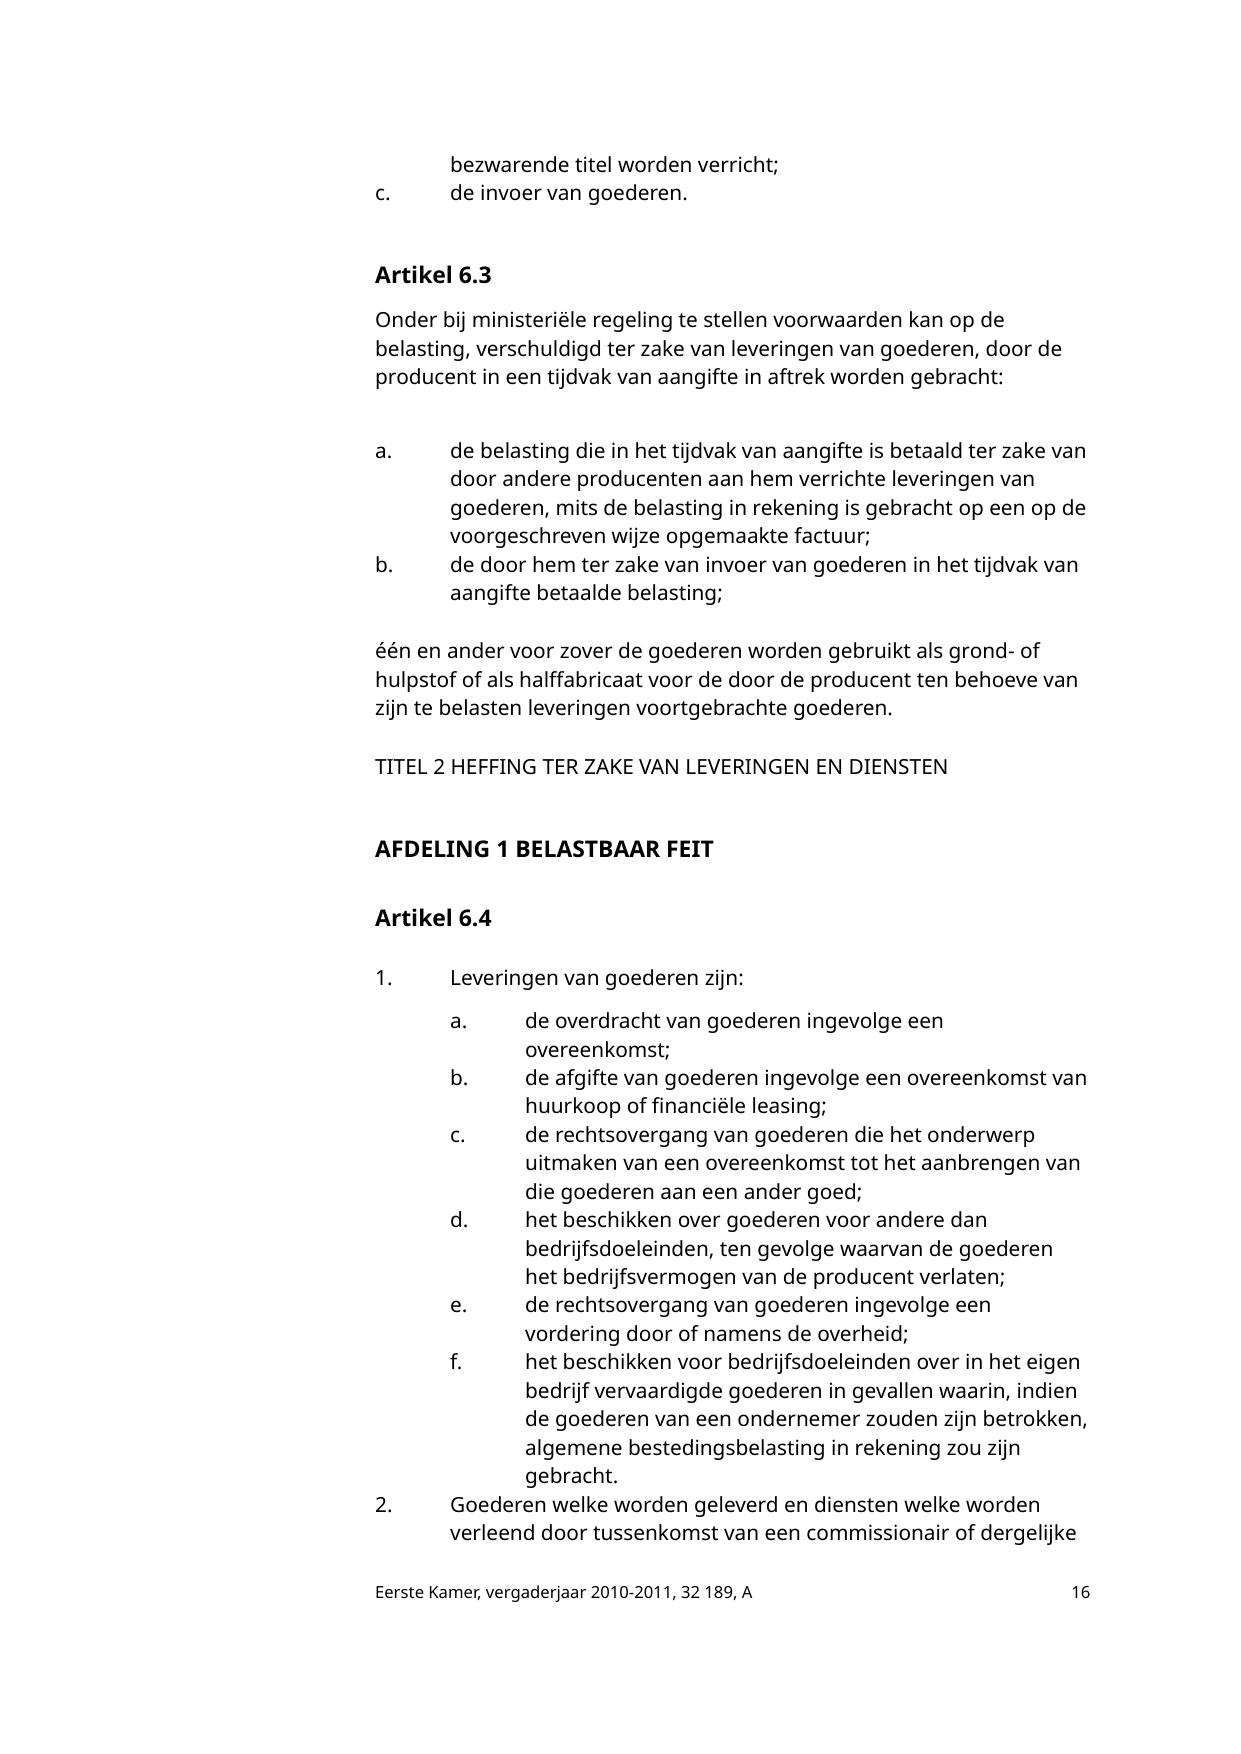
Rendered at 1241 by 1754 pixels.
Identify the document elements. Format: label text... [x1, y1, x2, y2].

text Onder bij ministeriële regeling te stellen voorwaarden kan op de belasting, verschuldigd ter zake van leveringen van goederen, door de producent in een tijdvak van aangifte in aftrek worden gebracht: [375, 306, 1090, 391]
list het beschikken over goederen voor andere dan bedrijfsdoeleinden, ten gevolge waarvan de goederen het bedrijfsvermogen van de producent verlaten; [450, 1205, 1090, 1291]
list Goederen welke worden geleverd en diensten welke worden verleend door tussenkomst van een commissionair of dergelijke [375, 1490, 1090, 1547]
list de belasting die in het tijdvak van aangifte is betaald ter zake van door andere producenten aan hem verrichte leveringen van goederen, mits de belasting in rekening is gebracht op een op de voorgeschreven wijze opgemaakte factuur; [375, 436, 1090, 550]
list Leveringen van goederen zijn: [375, 963, 1090, 991]
list het beschikken voor bedrijfsdoeleinden over in het eigen bedrijf vervaardigde goederen in gevallen waarin, indien de goederen van een ondernemer zouden zijn betrokken, algemene bestedingsbelasting in rekening zou zijn gebracht. [450, 1347, 1090, 1490]
list de invoer van goederen. [375, 178, 1090, 207]
list de rechtsovergang van goederen ingevolge een vordering door of namens de overheid; [450, 1291, 1090, 1347]
list bezwarende titel worden verricht; [375, 150, 1090, 178]
subtitle Artikel 6.3 [375, 259, 1090, 291]
subtitle Artikel 6.4 [375, 902, 1090, 933]
list de afgifte van goederen ingevolge een overeenkomst van huurkoop of financiële leasing; [450, 1063, 1090, 1120]
list de rechtsovergang van goederen die het onderwerp uitmaken van een overeenkomst tot het aanbrengen van die goederen aan een ander goed; [450, 1120, 1090, 1205]
subtitle TITEL 2 HEFFING TER ZAKE VAN LEVERINGEN EN DIENSTEN [375, 752, 1090, 780]
text één en ander voor zover de goederen worden gebruikt als grond- of hulpstof of als halffabricaat voor de door de producent ten behoeve van zijn te belasten leveringen voortgebrachte goederen. [375, 637, 1090, 722]
list de door hem ter zake van invoer van goederen in het tijdvak van aangifte betaalde belasting; [375, 550, 1090, 607]
list de overdracht van goederen ingevolge een overeenkomst; [450, 1006, 1090, 1063]
subtitle AFDELING 1 BELASTBAAR FEIT [375, 833, 1090, 864]
